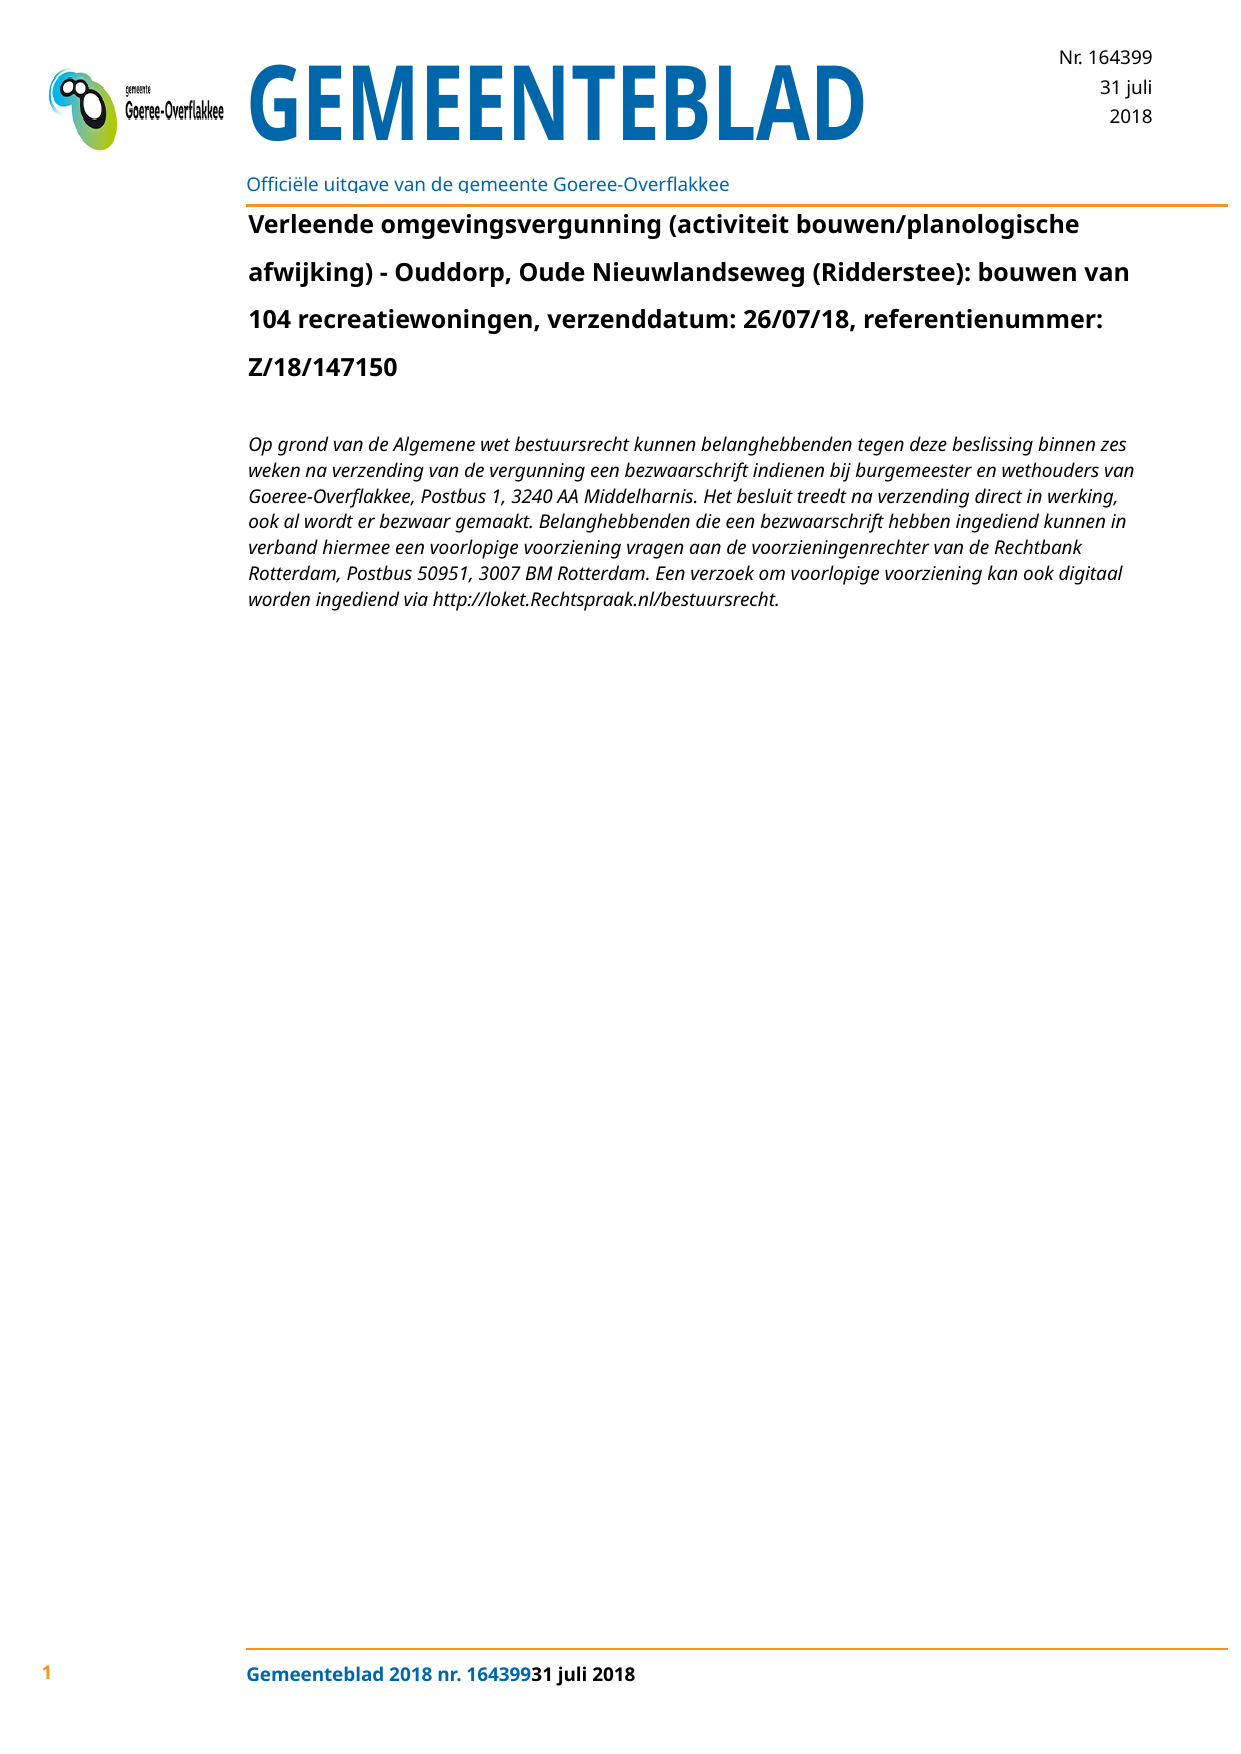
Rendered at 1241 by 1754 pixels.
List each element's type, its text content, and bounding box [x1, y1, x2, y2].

picture [41, 47, 231, 172]
text Op grond van de Algemene wet bestuursrecht kunnen belanghebbenden tegen deze beslissing binnen zes weken na verzending van de vergunning een bezwaarschrift indienen bij burgemeester en wethouders van Goeree-Overflakkee, Postbus 1, 3240 AA Middelharnis. Het besluit treedt na verzending direct in werking, ook al wordt er bezwaar gemaakt. Belanghebbenden die een bezwaarschrift hebben ingediend kunnen in verband hiermee een voorlopige voorziening vragen aan de voorzieningenrechter van de Rechtbank Rotterdam, Postbus 50951, 3007 BM Rotterdam. Een verzoek om voorlopige voorziening kan ook digitaal worden ingediend via http://loket.Rechtspraak.nl/bestuursrecht. [248, 431, 1152, 611]
text Verleende omgevingsvergunning (activiteit bouwen/planologische afwijking) - Ouddorp, Oude Nieuwlandseweg (Ridderstee): bouwen van 104 recreatiewoningen, verzenddatum: 26/07/18, referentienummer: Z/18/147150 [248, 207, 1152, 384]
